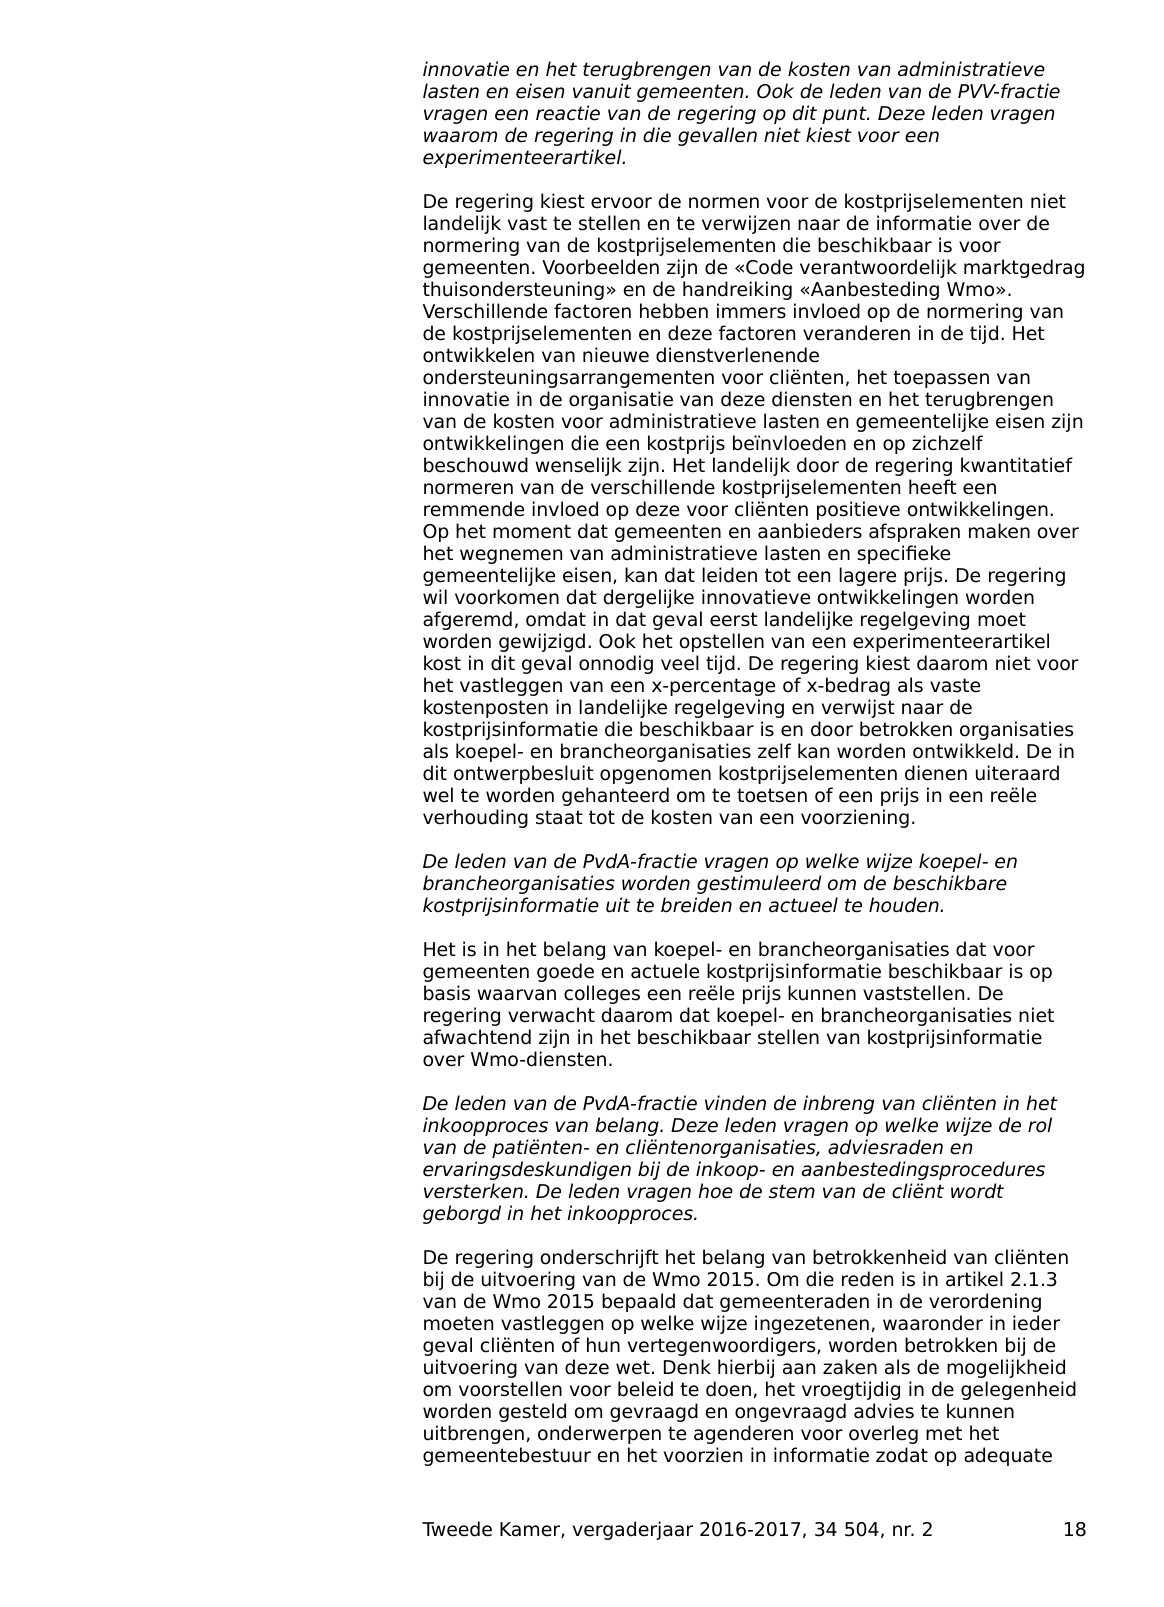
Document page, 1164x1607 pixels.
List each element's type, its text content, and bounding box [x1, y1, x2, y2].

text De regering kiest ervoor de normen voor de kostprijselementen niet landelijk vast te stellen en te verwijzen naar de informatie over de normering van de kostprijselementen die beschikbaar is voor gemeenten. Voorbeelden zijn de «Code verantwoordelijk marktgedrag thuisondersteuning» en de handreiking «Aanbesteding Wmo». Verschillende factoren hebben immers invloed op de normering van de kostprijselementen en deze factoren veranderen in de tijd. Het ontwikkelen van nieuwe dienstverlenende ondersteuningsarrangementen voor cliënten, het toepassen van innovatie in de organisatie van deze diensten en het terugbrengen van de kosten voor administratieve lasten en gemeentelijke eisen zijn ontwikkelingen die een kostprijs beïnvloeden en op zichzelf beschouwd wenselijk zijn. Het landelijk door de regering kwantitatief normeren van de verschillende kostprijselementen heeft een remmende invloed op deze voor cliënten positieve ontwikkelingen. Op het moment dat gemeenten en aanbieders afspraken maken over het wegnemen van administratieve lasten en specifieke gemeentelijke eisen, kan dat leiden tot een lagere prijs. De regering wil voorkomen dat dergelijke innovatieve ontwikkelingen worden afgeremd, omdat in dat geval eerst landelijke regelgeving moet worden gewijzigd. Ook het opstellen van een experimenteerartikel kost in dit geval onnodig veel tijd. De regering kiest daarom niet voor het vastleggen van een x-percentage of x-bedrag als vaste kostenposten in landelijke regelgeving en verwijst naar de kostprijsinformatie die beschikbaar is en door betrokken organisaties als koepel- en brancheorganisaties zelf kan worden ontwikkeld. De in dit ontwerpbesluit opgenomen kostprijselementen dienen uiteraard wel te worden gehanteerd om te toetsen of een prijs in een reële verhouding staat tot de kosten van een voorziening. [422, 191, 1087, 828]
text innovatie en het terugbrengen van de kosten van administratieve lasten en eisen vanuit gemeenten. Ook de leden van de PVV-fractie vragen een reactie van de regering op dit punt. Deze leden vragen waarom de regering in die gevallen niet kiest voor een experimenteerartikel. [422, 59, 1087, 169]
text De regering onderschrijft het belang van betrokkenheid van cliënten bij de uitvoering van de Wmo 2015. Om die reden is in artikel 2.1.3 van de Wmo 2015 bepaald dat gemeenteraden in de verordening moeten vastleggen op welke wijze ingezetenen, waaronder in ieder geval cliënten of hun vertegenwoordigers, worden betrokken bij de uitvoering van deze wet. Denk hierbij aan zaken als de mogelijkheid om voorstellen voor beleid te doen, het vroegtijdig in de gelegenheid worden gesteld om gevraagd en ongevraagd advies te kunnen uitbrengen, onderwerpen te agenderen voor overleg met het gemeentebestuur en het voorzien in informatie zodat op adequate [422, 1247, 1087, 1467]
text Het is in het belang van koepel- en brancheorganisaties dat voor gemeenten goede en actuele kostprijsinformatie beschikbaar is op basis waarvan colleges een reële prijs kunnen vaststellen. De regering verwacht daarom dat koepel- en brancheorganisaties niet afwachtend zijn in het beschikbaar stellen van kostprijsinformatie over Wmo-diensten. [422, 939, 1087, 1071]
text De leden van de PvdA-fractie vinden de inbreng van cliënten in het inkoopproces van belang. Deze leden vragen op welke wijze de rol van de patiënten- en cliëntenorganisaties, adviesraden en ervaringsdeskundigen bij de inkoop- en aanbestedingsprocedures versterken. De leden vragen hoe de stem van de cliënt wordt geborgd in het inkoopproces. [422, 1093, 1087, 1225]
text De leden van de PvdA-fractie vragen op welke wijze koepel- en brancheorganisaties worden gestimuleerd om de beschikbare kostprijsinformatie uit te breiden en actueel te houden. [422, 851, 1087, 917]
